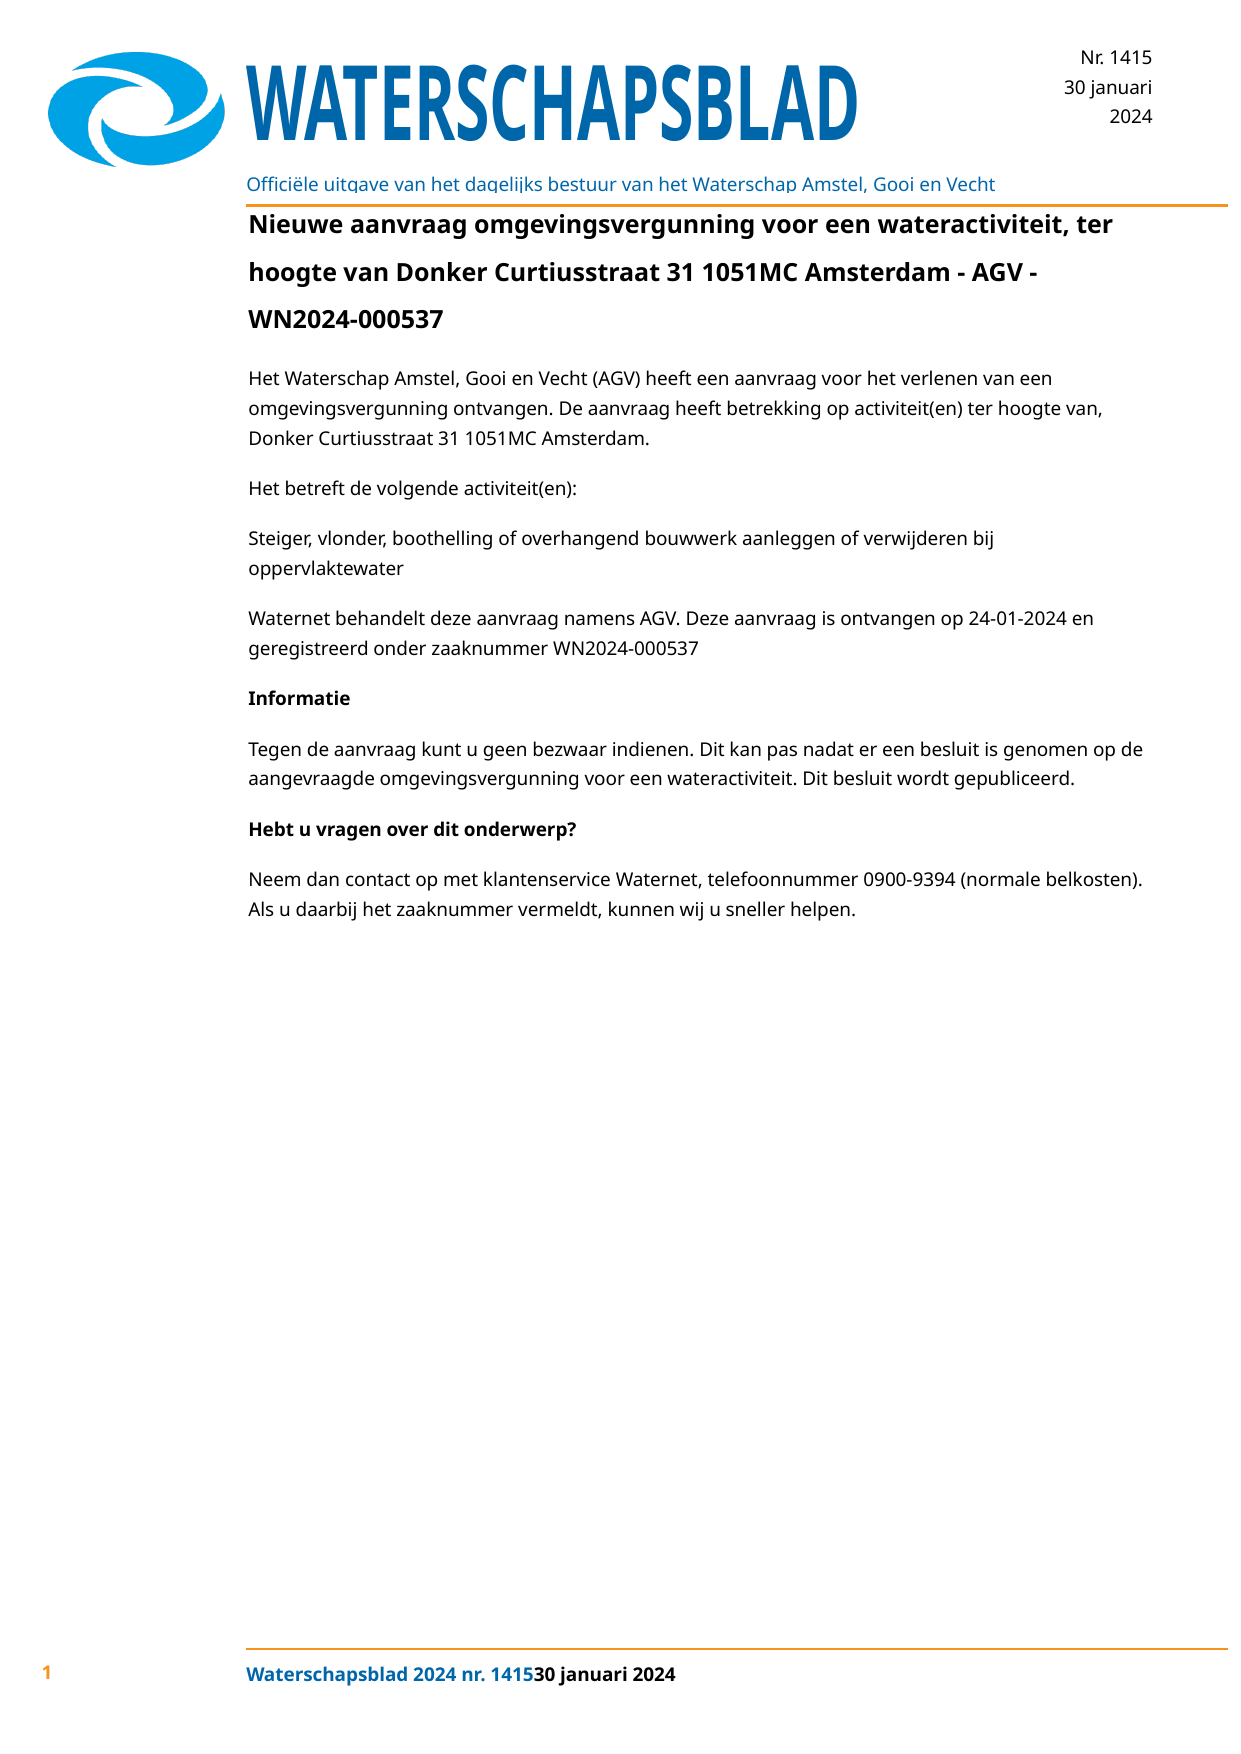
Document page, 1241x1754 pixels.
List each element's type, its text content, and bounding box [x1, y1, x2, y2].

text Hebt u vragen over dit onderwerp? [248, 816, 1152, 842]
text Nieuwe aanvraag omgevingsvergunning voor een wateractiviteit, ter hoogte van Donker Curtiusstraat 31 1051MC Amsterdam - AGV - WN2024-000537 [248, 207, 1152, 336]
text Steiger, vlonder, boothelling of overhangend bouwwerk aanleggen of verwijderen bij oppervlaktewater [248, 526, 1152, 581]
text Het betreft de volgende activiteit(en): [248, 475, 1152, 501]
text Informatie [248, 686, 1152, 711]
text Neem dan contact op met klantenservice Waternet, telefoonnummer 0900-9394 (normale belkosten). Als u daarbij het zaaknummer vermeldt, kunnen wij u sneller helpen. [248, 866, 1152, 922]
text Waternet behandelt deze aanvraag namens AGV. Deze aanvraag is ontvangen op 24-01-2024 en geregistreerd onder zaaknummer WN2024-000537 [248, 606, 1152, 661]
picture [41, 47, 231, 172]
text Tegen de aanvraag kunt u geen bezwaar indienen. Dit kan pas nadat er een besluit is genomen op de aangevraagde omgevingsvergunning voor een wateractiviteit. Dit besluit wordt gepubliceerd. [248, 736, 1152, 791]
text Het Waterschap Amstel, Gooi en Vecht (AGV) heeft een aanvraag voor het verlenen van een omgevingsvergunning ontvangen. De aanvraag heeft betrekking op activiteit(en) ter hoogte van, Donker Curtiusstraat 31 1051MC Amsterdam. [248, 366, 1152, 450]
